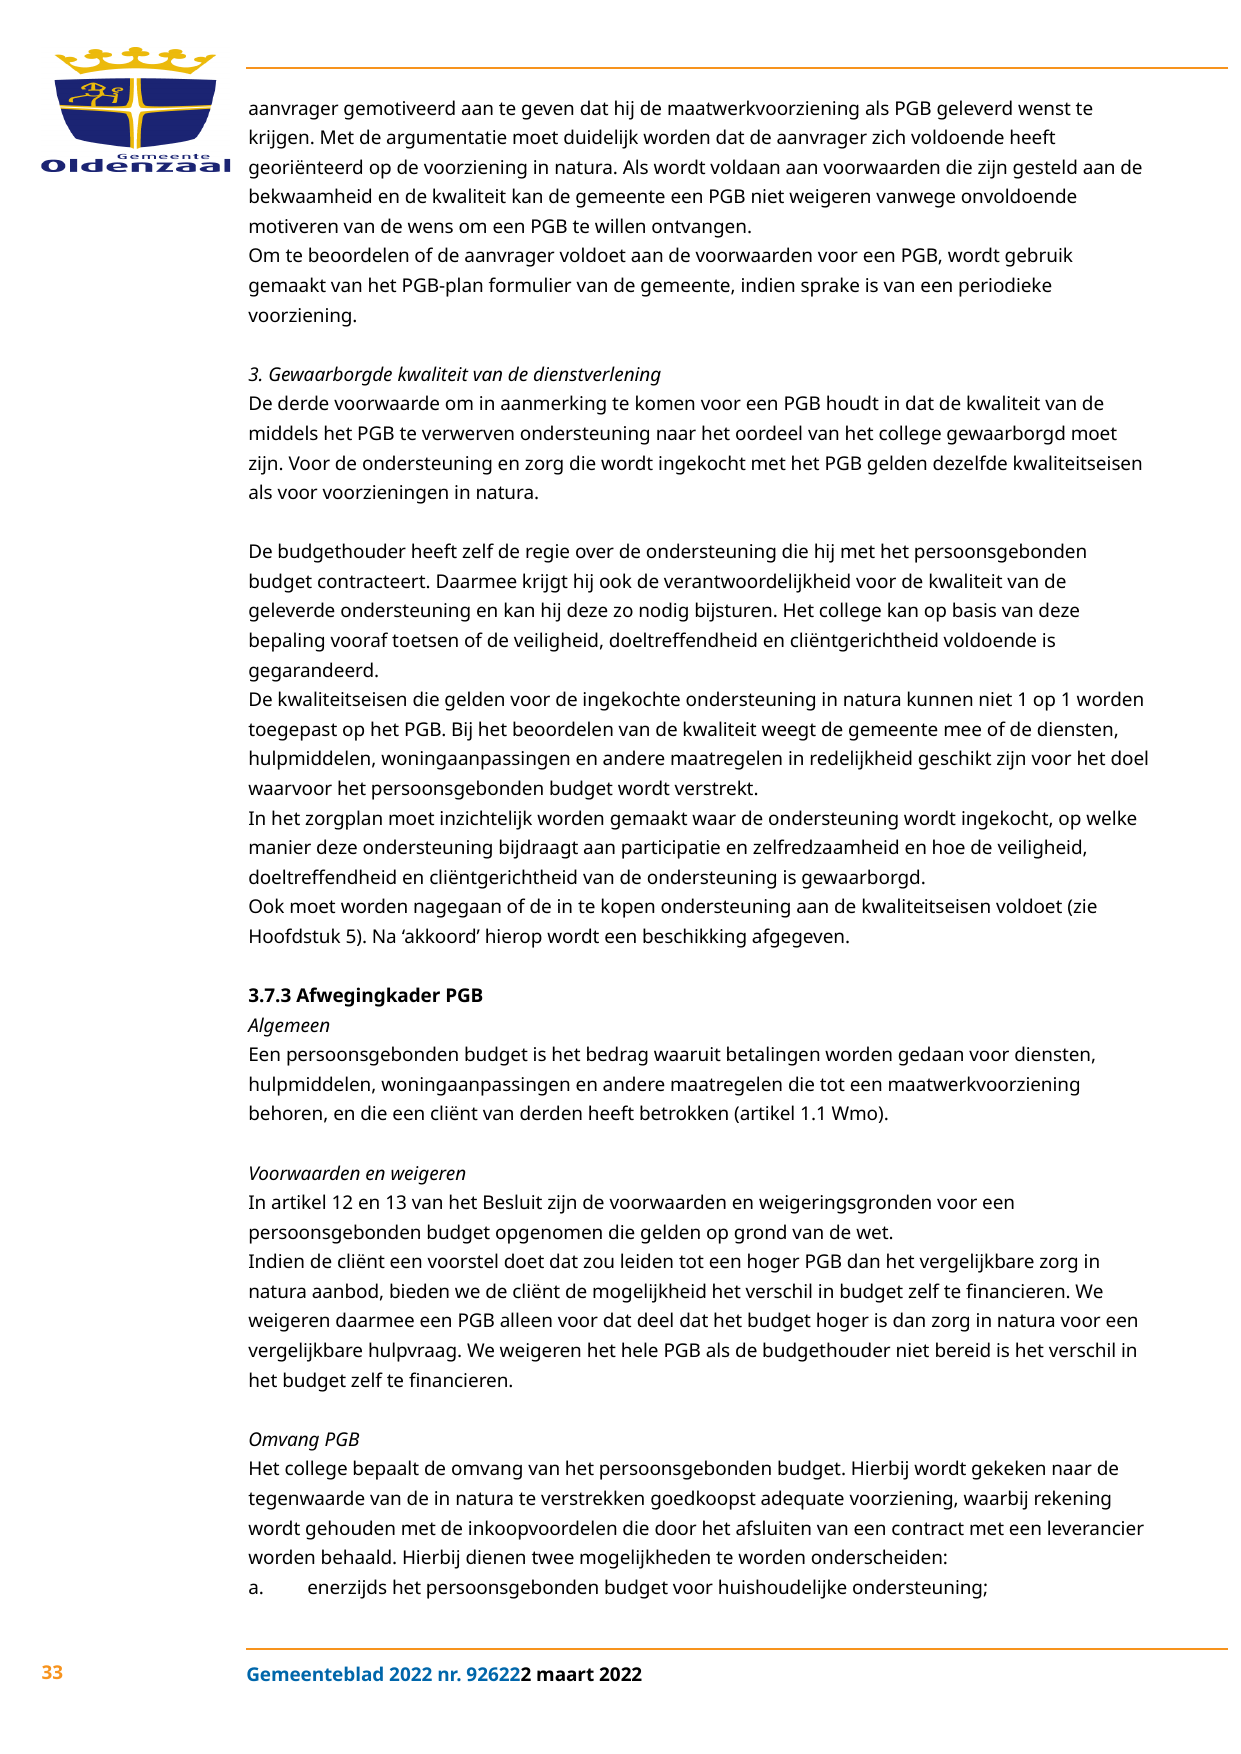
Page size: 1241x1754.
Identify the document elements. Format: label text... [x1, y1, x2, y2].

text Omvang PGB [248, 1426, 1152, 1452]
text In artikel 12 en 13 van het Besluit zijn de voorwaarden en weigeringsgronden voor een persoonsgebonden budget opgenomen die gelden op grond van de wet. [248, 1189, 1152, 1245]
text In het zorgplan moet inzichtelijk worden gemaakt waar de ondersteuning wordt ingekocht, op welke manier deze ondersteuning bijdraagt aan participatie en zelfredzaamheid en hoe de veiligheid, doeltreffendheid en cliëntgerichtheid van de ondersteuning is gewaarborgd. [248, 805, 1152, 890]
text Voorwaarden en weigeren [248, 1160, 1152, 1186]
list enerzijds het persoonsgebonden budget voor huishoudelijke ondersteuning; [248, 1574, 1152, 1600]
text De kwaliteitseisen die gelden voor de ingekochte ondersteuning in natura kunnen niet 1 op 1 worden toegepast op het PGB. Bij het beoordelen van de kwaliteit weegt de gemeente mee of de diensten, hulpmiddelen, woningaanpassingen en andere maatregelen in redelijkheid geschikt zijn voor het doel waarvoor het persoonsgebonden budget wordt verstrekt. [248, 686, 1152, 801]
text Algemeen [248, 1012, 1152, 1038]
text Een persoonsgebonden budget is het bedrag waaruit betalingen worden gedaan voor diensten, hulpmiddelen, woningaanpassingen en andere maatregelen die tot een maatwerkvoorziening behoren, en die een cliënt van derden heeft betrokken (artikel 1.1 Wmo). [248, 1041, 1152, 1126]
text De budgethouder heeft zelf de regie over de ondersteuning die hij met het persoonsgebonden budget contracteert. Daarmee krijgt hij ook de verantwoordelijkheid voor de kwaliteit van de geleverde ondersteuning en kan hij deze zo nodig bijsturen. Het college kan op basis van deze bepaling vooraf toetsen of de veiligheid, doeltreffendheid en cliëntgerichtheid voldoende is gegarandeerd. [248, 538, 1152, 683]
text De derde voorwaarde om in aanmerking te komen voor een PGB houdt in dat de kwaliteit van de middels het PGB te verwerven ondersteuning naar het oordeel van het college gewaarborgd moet zijn. Voor de ondersteuning en zorg die wordt ingekocht met het PGB gelden dezelfde kwaliteitseisen als voor voorzieningen in natura. [248, 391, 1152, 505]
text Ook moet worden nagegaan of de in te kopen ondersteuning aan de kwaliteitseisen voldoet (zie Hoofdstuk 5). Na ‘akkoord’ hierop wordt een beschikking afgegeven. [248, 893, 1152, 949]
text 3. Gewaarborgde kwaliteit van de dienstverlening [248, 361, 1152, 387]
text Indien de cliënt een voorstel doet dat zou leiden tot een hoger PGB dan het vergelijkbare zorg in natura aanbod, bieden we de cliënt de mogelijkheid het verschil in budget zelf te financieren. We weigeren daarmee een PGB alleen voor dat deel dat het budget hoger is dan zorg in natura voor een vergelijkbare hulpvraag. We weigeren het hele PGB als de budgethouder niet bereid is het verschil in het budget zelf te financieren. [248, 1248, 1152, 1393]
text Het college bepaalt de omvang van het persoonsgebonden budget. Hierbij wordt gekeken naar de tegenwaarde van de in natura te verstrekken goedkoopst adequate voorziening, waarbij rekening wordt gehouden met de inkoopvoordelen die door het afsluiten van een contract met een leverancier worden behaald. Hierbij dienen twee mogelijkheden te worden onderscheiden: [248, 1456, 1152, 1570]
picture [41, 47, 231, 172]
text aanvrager gemotiveerd aan te geven dat hij de maatwerkvoorziening als PGB geleverd wenst te krijgen. Met de argumentatie moet duidelijk worden dat de aanvrager zich voldoende heeft georiënteerd op de voorziening in natura. Als wordt voldaan aan voorwaarden die zijn gesteld aan de bekwaamheid en de kwaliteit kan de gemeente een PGB niet weigeren vanwege onvoldoende motiveren van de wens om een PGB te willen ontvangen. [248, 95, 1152, 239]
text 3.7.3 Afwegingkader PGB [248, 982, 1152, 1008]
text Om te beoordelen of de aanvrager voldoet aan de voorwaarden voor een PGB, wordt gebruik gemaakt van het PGB-plan formulier van de gemeente, indien sprake is van een periodieke voorziening. [248, 243, 1152, 328]
